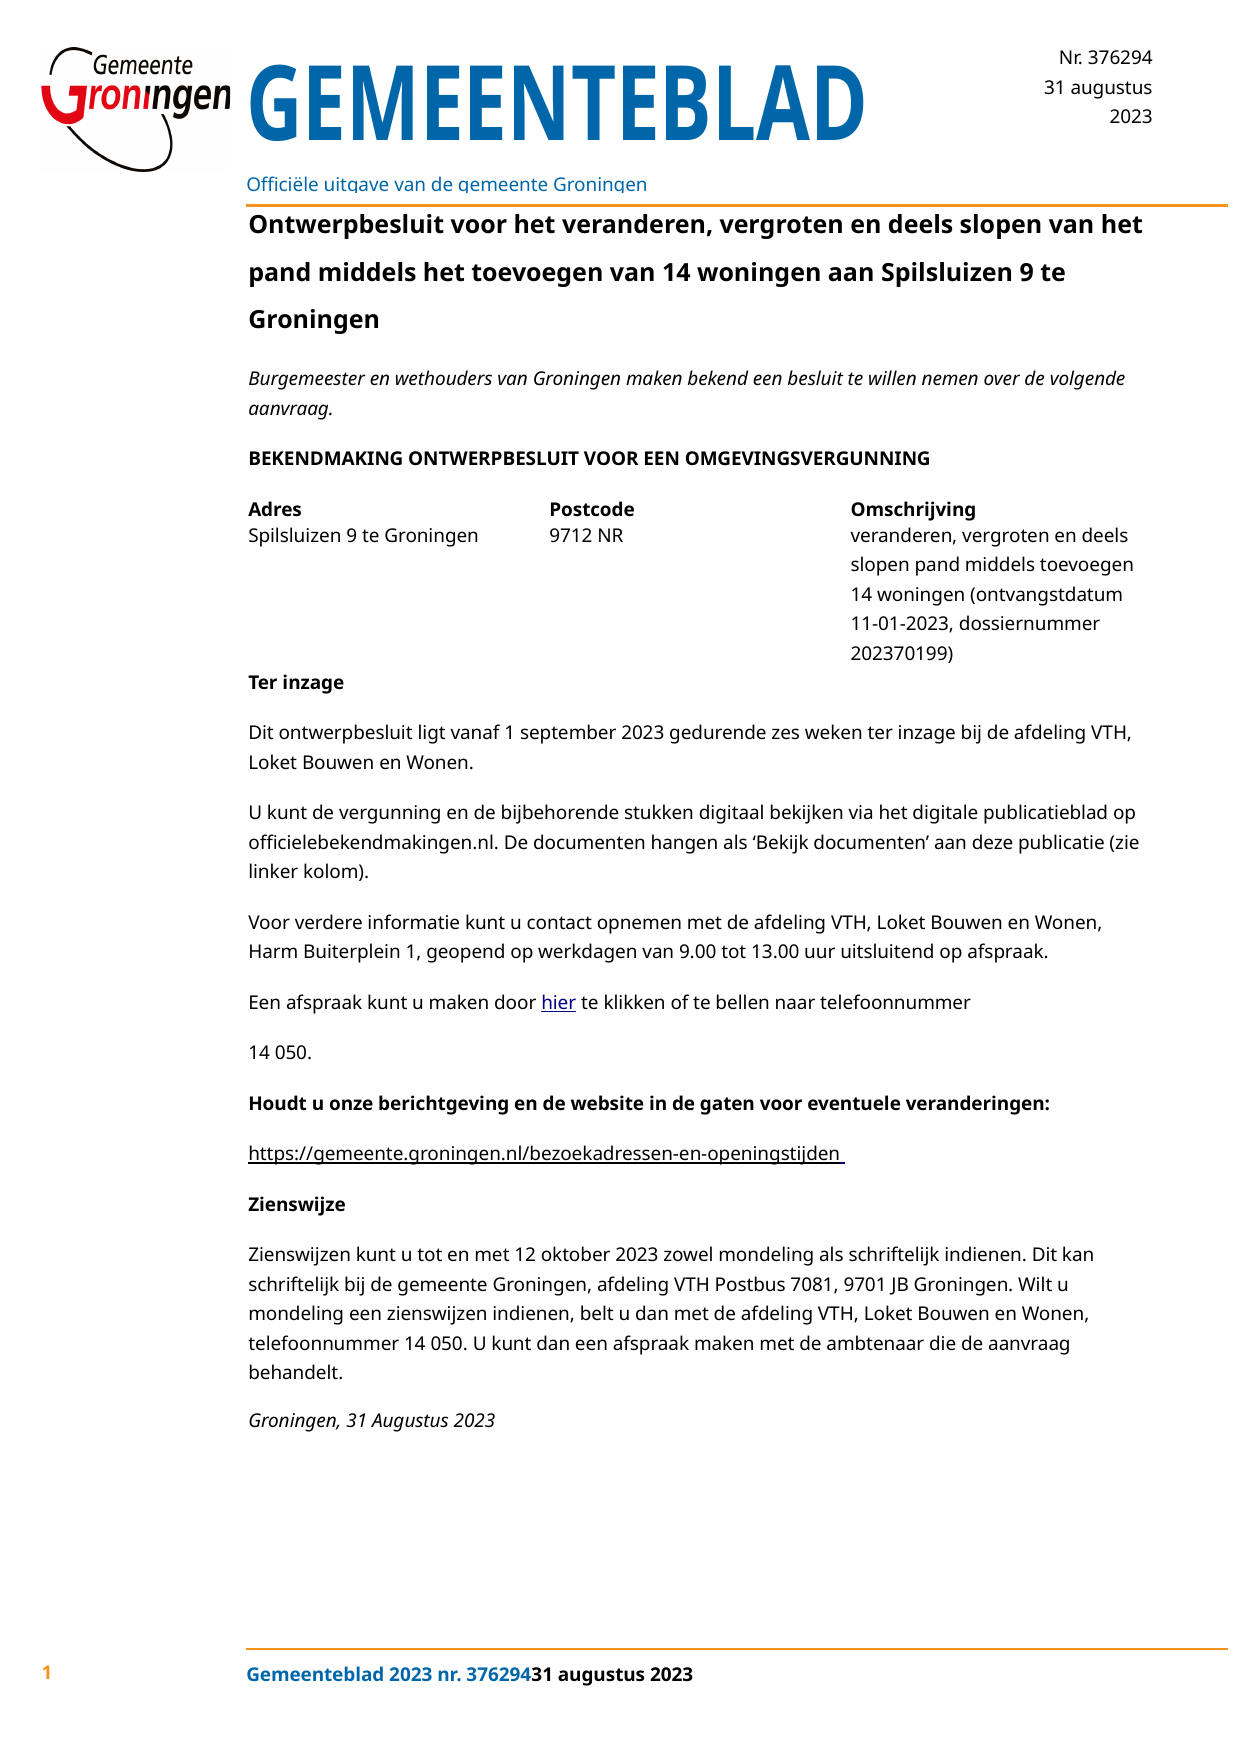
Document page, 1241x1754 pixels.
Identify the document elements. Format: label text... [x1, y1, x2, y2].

text 14 050. [248, 1039, 1152, 1065]
text U kunt de vergunning en de bijbehorende stukken digitaal bekijken via het digitale publicatieblad op officielebekendmakingen.nl. De documenten hangen als ‘Bekijk documenten’ aan deze publicatie (zie linker kolom). [248, 799, 1152, 884]
text Burgemeester en wethouders van Groningen maken bekend een besluit te willen nemen over de volgende aanvraag. [248, 366, 1152, 421]
text Ter inzage [248, 669, 1152, 695]
picture [41, 47, 231, 172]
text Zienswijzen kunt u tot en met 12 oktober 2023 zowel mondeling als schriftelijk indienen. Dit kan schriftelijk bij de gemeente Groningen, afdeling VTH Postbus 7081, 9701 JB Groningen. Wilt u mondeling een zienswijzen indienen, belt u dan met de afdeling VTH, Loket Bouwen en Wonen, telefoonnummer 14 050. U kunt dan een afspraak maken met de ambtenaar die de aanvraag behandelt. [248, 1241, 1152, 1385]
table_header Omschrijving [850, 496, 1152, 522]
text BEKENDMAKING ONTWERPBESLUIT VOOR EEN OMGEVINGSVERGUNNING [248, 446, 1152, 471]
text Een afspraak kunt u maken door hier te klikken of te bellen naar telefoonnummer [248, 989, 1152, 1015]
text Voor verdere informatie kunt u contact opnemen met de afdeling VTH, Loket Bouwen en Wonen, Harm Buiterplein 1, geopend op werkdagen van 9.00 tot 13.00 uur uitsluitend op afspraak. [248, 909, 1152, 964]
text Dit ontwerpbesluit ligt vanaf 1 september 2023 gedurende zes weken ter inzage bij de afdeling VTH, Loket Bouwen en Wonen. [248, 719, 1152, 775]
text Zienswijze [248, 1191, 1152, 1216]
table_cell Spilsluizen 9 te Groningen [248, 522, 549, 666]
table_header Adres [248, 496, 549, 522]
text Houdt u onze berichtgeving en de website in de gaten voor eventuele veranderingen: [248, 1090, 1152, 1116]
text Groningen, 31 Augustus 2023 [248, 1407, 1152, 1433]
table_cell 9712 NR [549, 522, 850, 666]
table_cell veranderen, vergroten en deels slopen pand middels toevoegen 14 woningen (ontvangstdatum 11-01-2023, dossiernummer 202370199) [850, 522, 1152, 666]
table_header Postcode [549, 496, 850, 522]
text Ontwerpbesluit voor het veranderen, vergroten en deels slopen van het pand middels het toevoegen van 14 woningen aan Spilsluizen 9 te Groningen [248, 207, 1152, 336]
text https://gemeente.groningen.nl/bezoekadressen-en-openingstijden [248, 1140, 1152, 1166]
